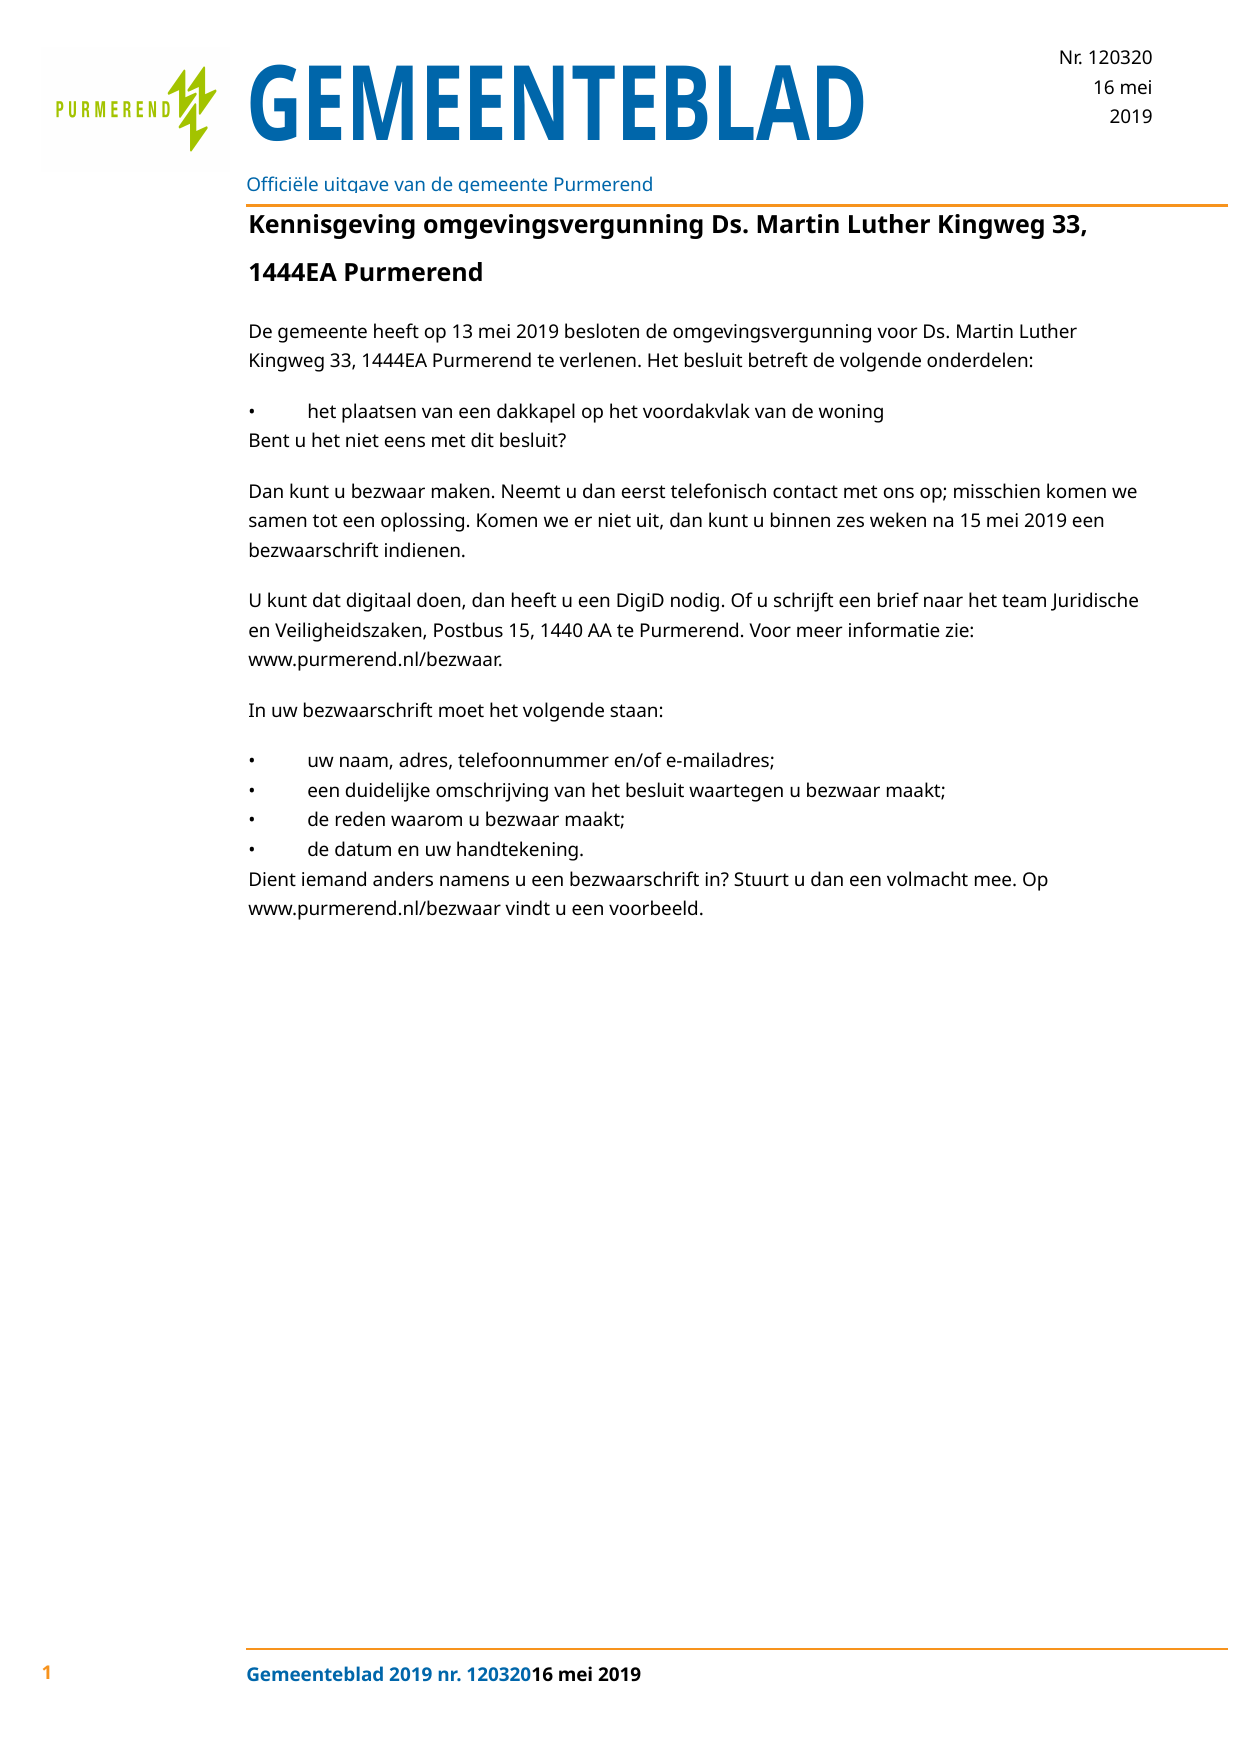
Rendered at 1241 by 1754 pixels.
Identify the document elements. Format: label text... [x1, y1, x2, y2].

text Dan kunt u bezwaar maken. Neemt u dan eerst telefonisch contact met ons op; misschien komen we samen tot een oplossing. Komen we er niet uit, dan kunt u binnen zes weken na 15 mei 2019 een bezwaarschrift indienen. [248, 478, 1152, 563]
text Bent u het niet eens met dit besluit? [248, 427, 1152, 453]
list uw naam, adres, telefoonnummer en/of e-mailadres; [248, 747, 1152, 773]
list de datum en uw handtekening. [248, 836, 1152, 862]
list een duidelijke omschrijving van het besluit waartegen u bezwaar maakt; [248, 777, 1152, 803]
text In uw bezwaarschrift moet het volgende staan: [248, 697, 1152, 723]
text Kennisgeving omgevingsvergunning Ds. Martin Luther Kingweg 33, 1444EA Purmerend [248, 207, 1152, 288]
text U kunt dat digitaal doen, dan heeft u een DigiD nodig. Of u schrijft een brief naar het team Juridische en Veiligheidszaken, Postbus 15, 1440 AA te Purmerend. Voor meer informatie zie: www.purmerend.nl/bezwaar. [248, 587, 1152, 672]
list de reden waarom u bezwaar maakt; [248, 807, 1152, 832]
list het plaatsen van een dakkapel op het voordakvlak van de woning [248, 398, 1152, 424]
text De gemeente heeft op 13 mei 2019 besloten de omgevingsvergunning voor Ds. Martin Luther Kingweg 33, 1444EA Purmerend te verlenen. Het besluit betreft de volgende onderdelen: [248, 318, 1152, 373]
text Dient iemand anders namens u een bezwaarschrift in? Stuurt u dan een volmacht mee. Op www.purmerend.nl/bezwaar vindt u een voorbeeld. [248, 866, 1152, 921]
picture [41, 47, 231, 172]
